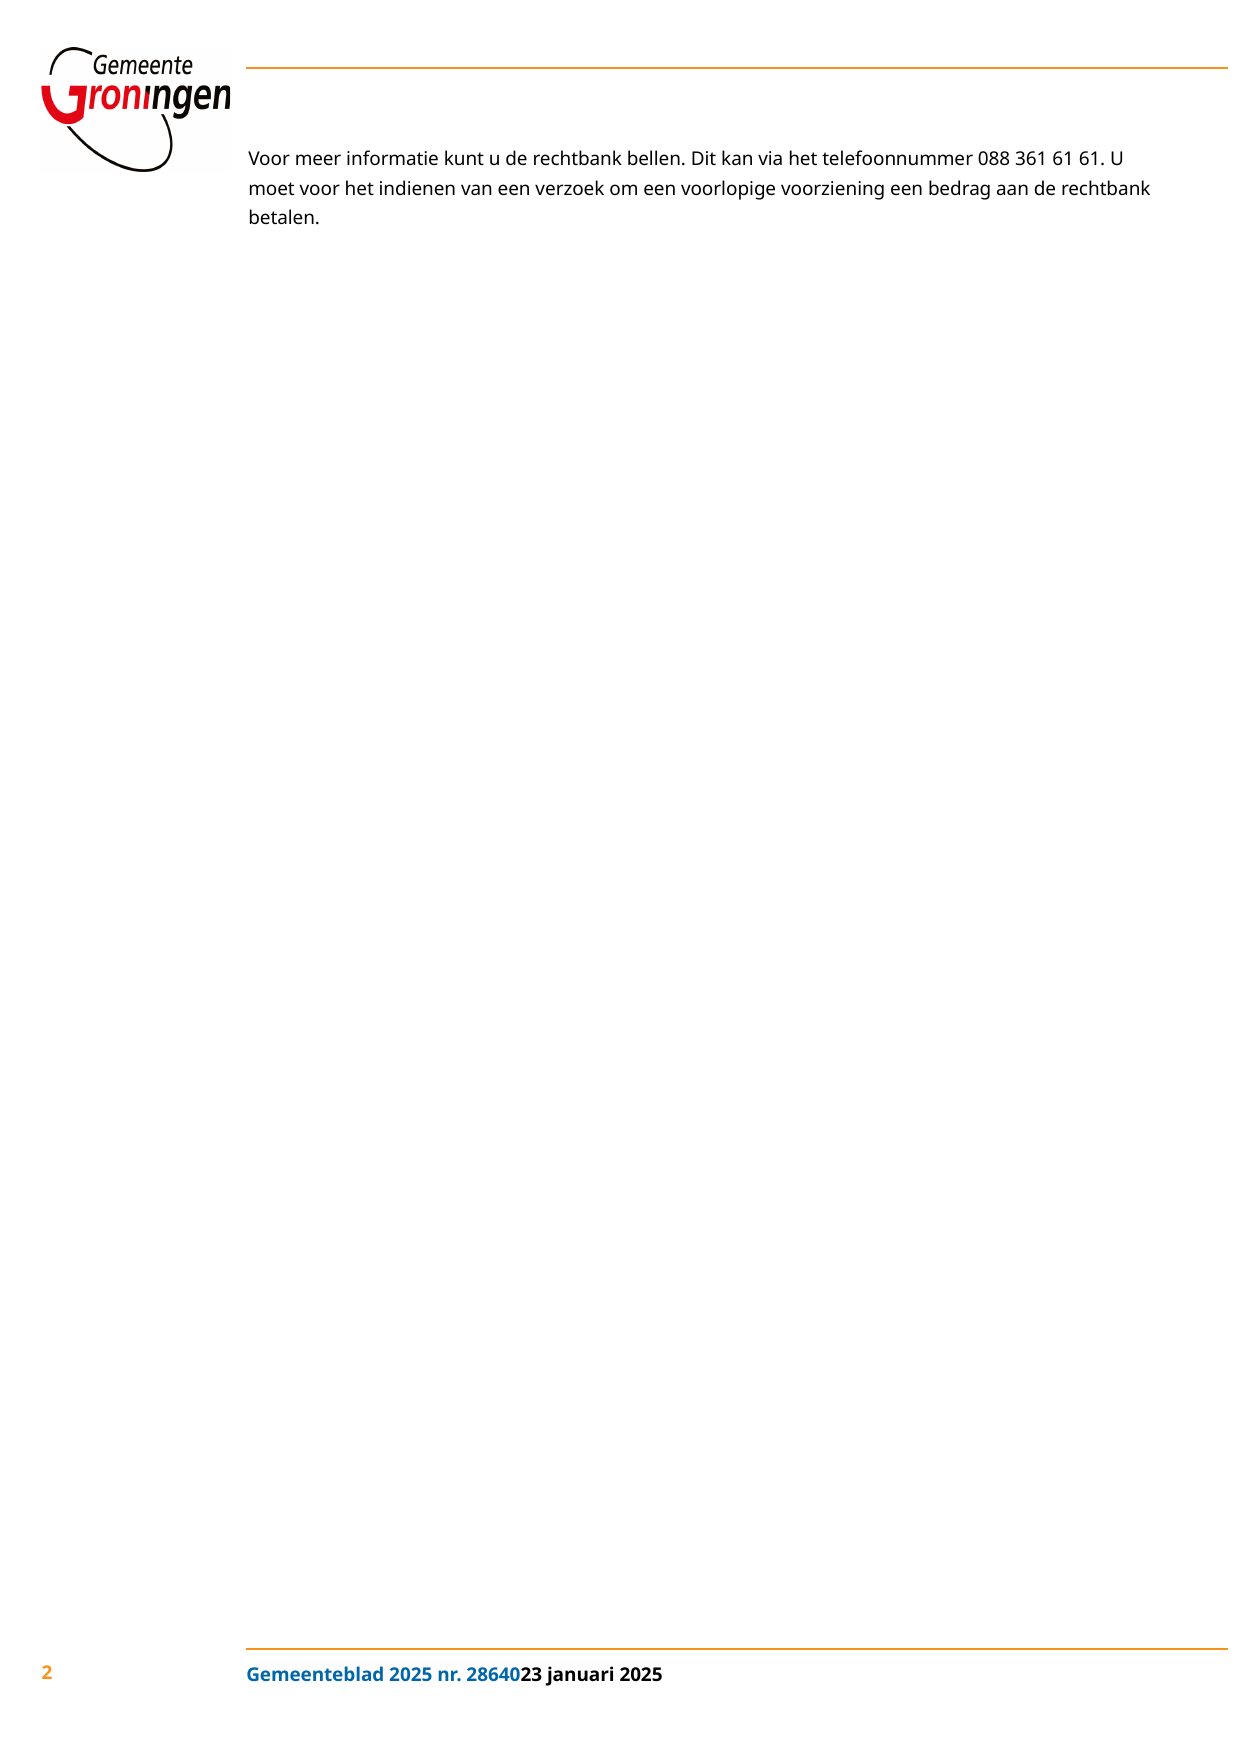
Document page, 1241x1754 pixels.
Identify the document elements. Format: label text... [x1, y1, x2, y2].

picture [41, 47, 231, 172]
text Voor meer informatie kunt u de rechtbank bellen. Dit kan via het telefoonnummer 088 361 61 61. U moet voor het indienen van een verzoek om een voorlopige voorziening een bedrag aan de rechtbank betalen. [248, 145, 1152, 230]
